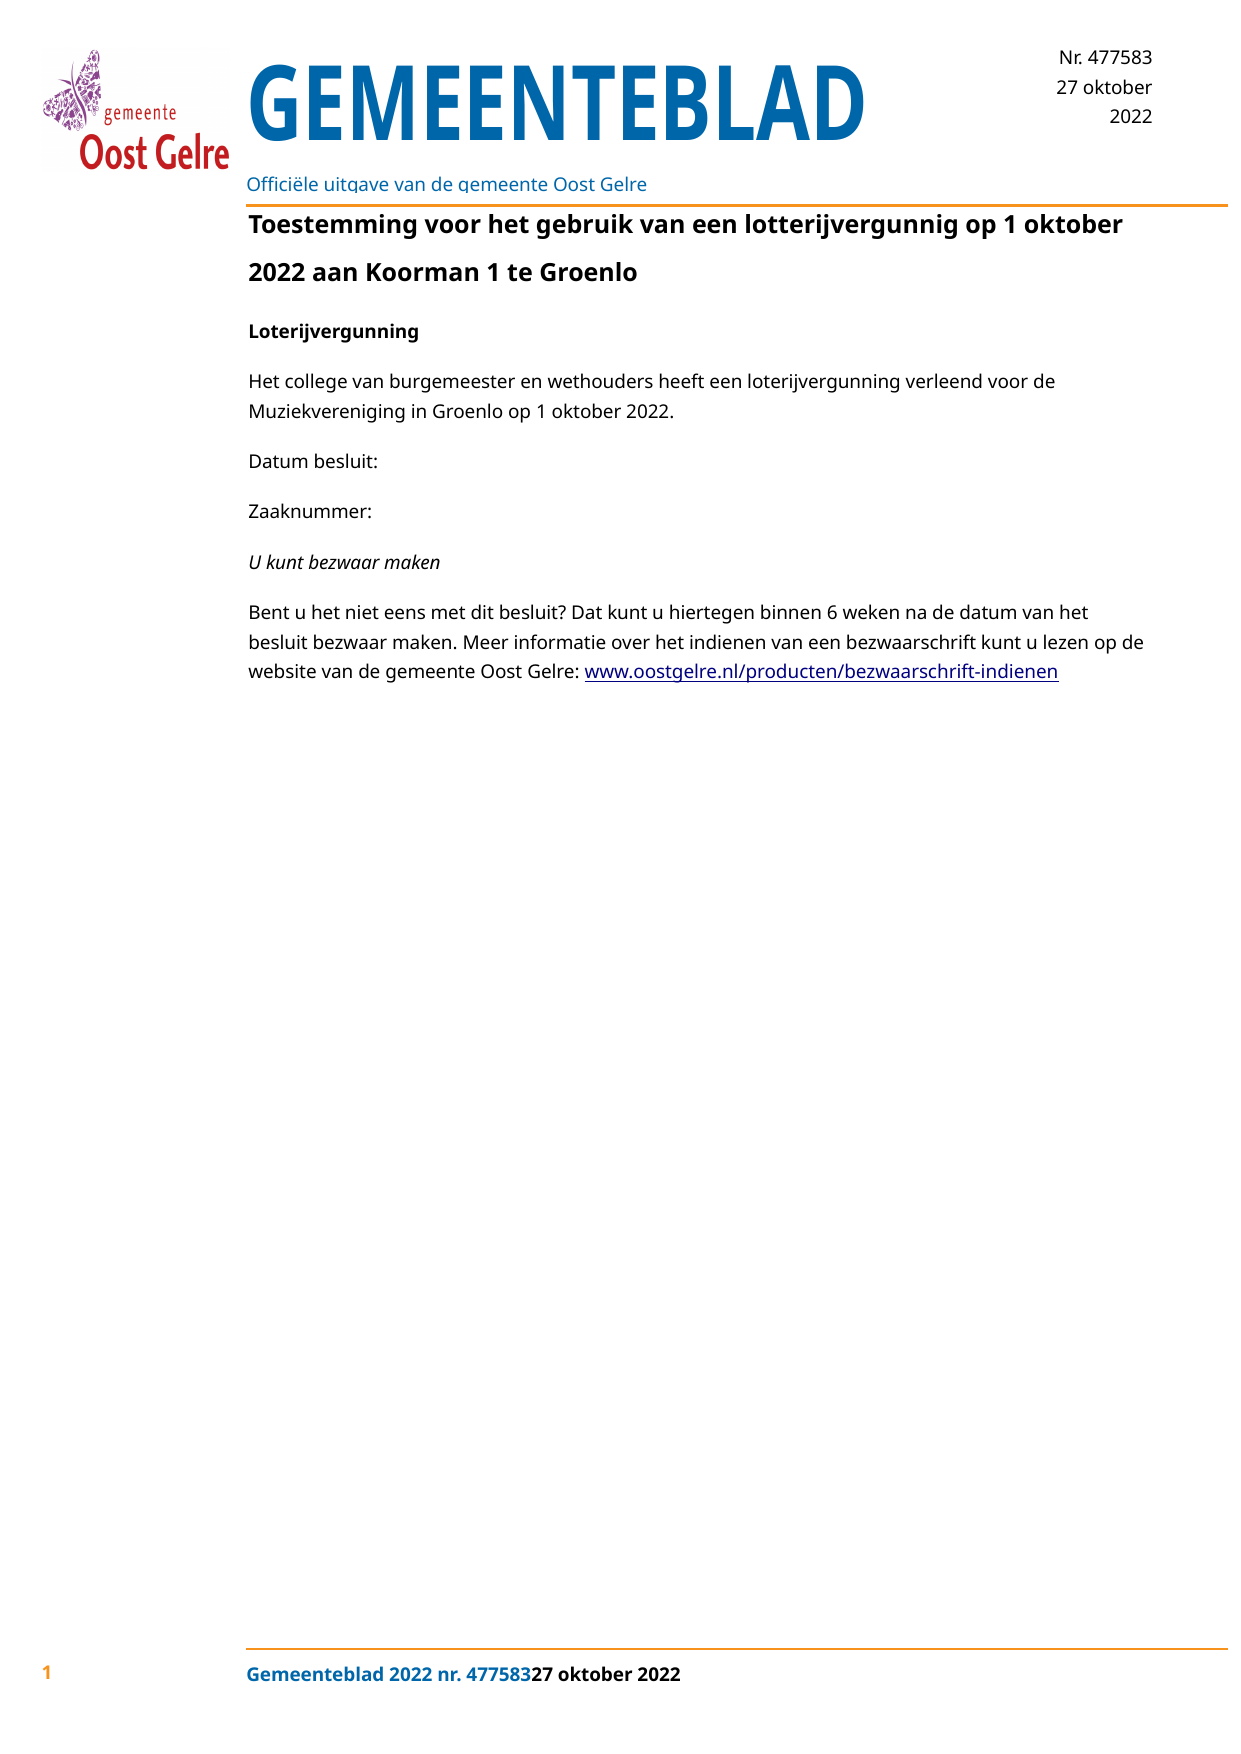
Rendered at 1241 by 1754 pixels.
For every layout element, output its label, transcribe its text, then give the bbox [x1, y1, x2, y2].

text Het college van burgemeester en wethouders heeft een loterijvergunning verleend voor de Muziekvereniging in Groenlo op 1 oktober 2022. [248, 368, 1152, 424]
text Datum besluit: [248, 448, 1152, 474]
picture [41, 47, 231, 172]
text U kunt bezwaar maken [248, 549, 1152, 575]
text Zaaknummer: [248, 499, 1152, 524]
text Bent u het niet eens met dit besluit? Dat kunt u hiertegen binnen 6 weken na de datum van het besluit bezwaar maken. Meer informatie over het indienen van een bezwaarschrift kunt u lezen op de website van de gemeente Oost Gelre: www.oostgelre.nl/producten/bezwaarschrift-indienen [248, 599, 1152, 684]
text Loterijvergunning [248, 318, 1152, 344]
text Toestemming voor het gebruik van een lotterijvergunnig op 1 oktober 2022 aan Koorman 1 te Groenlo [248, 207, 1152, 288]
